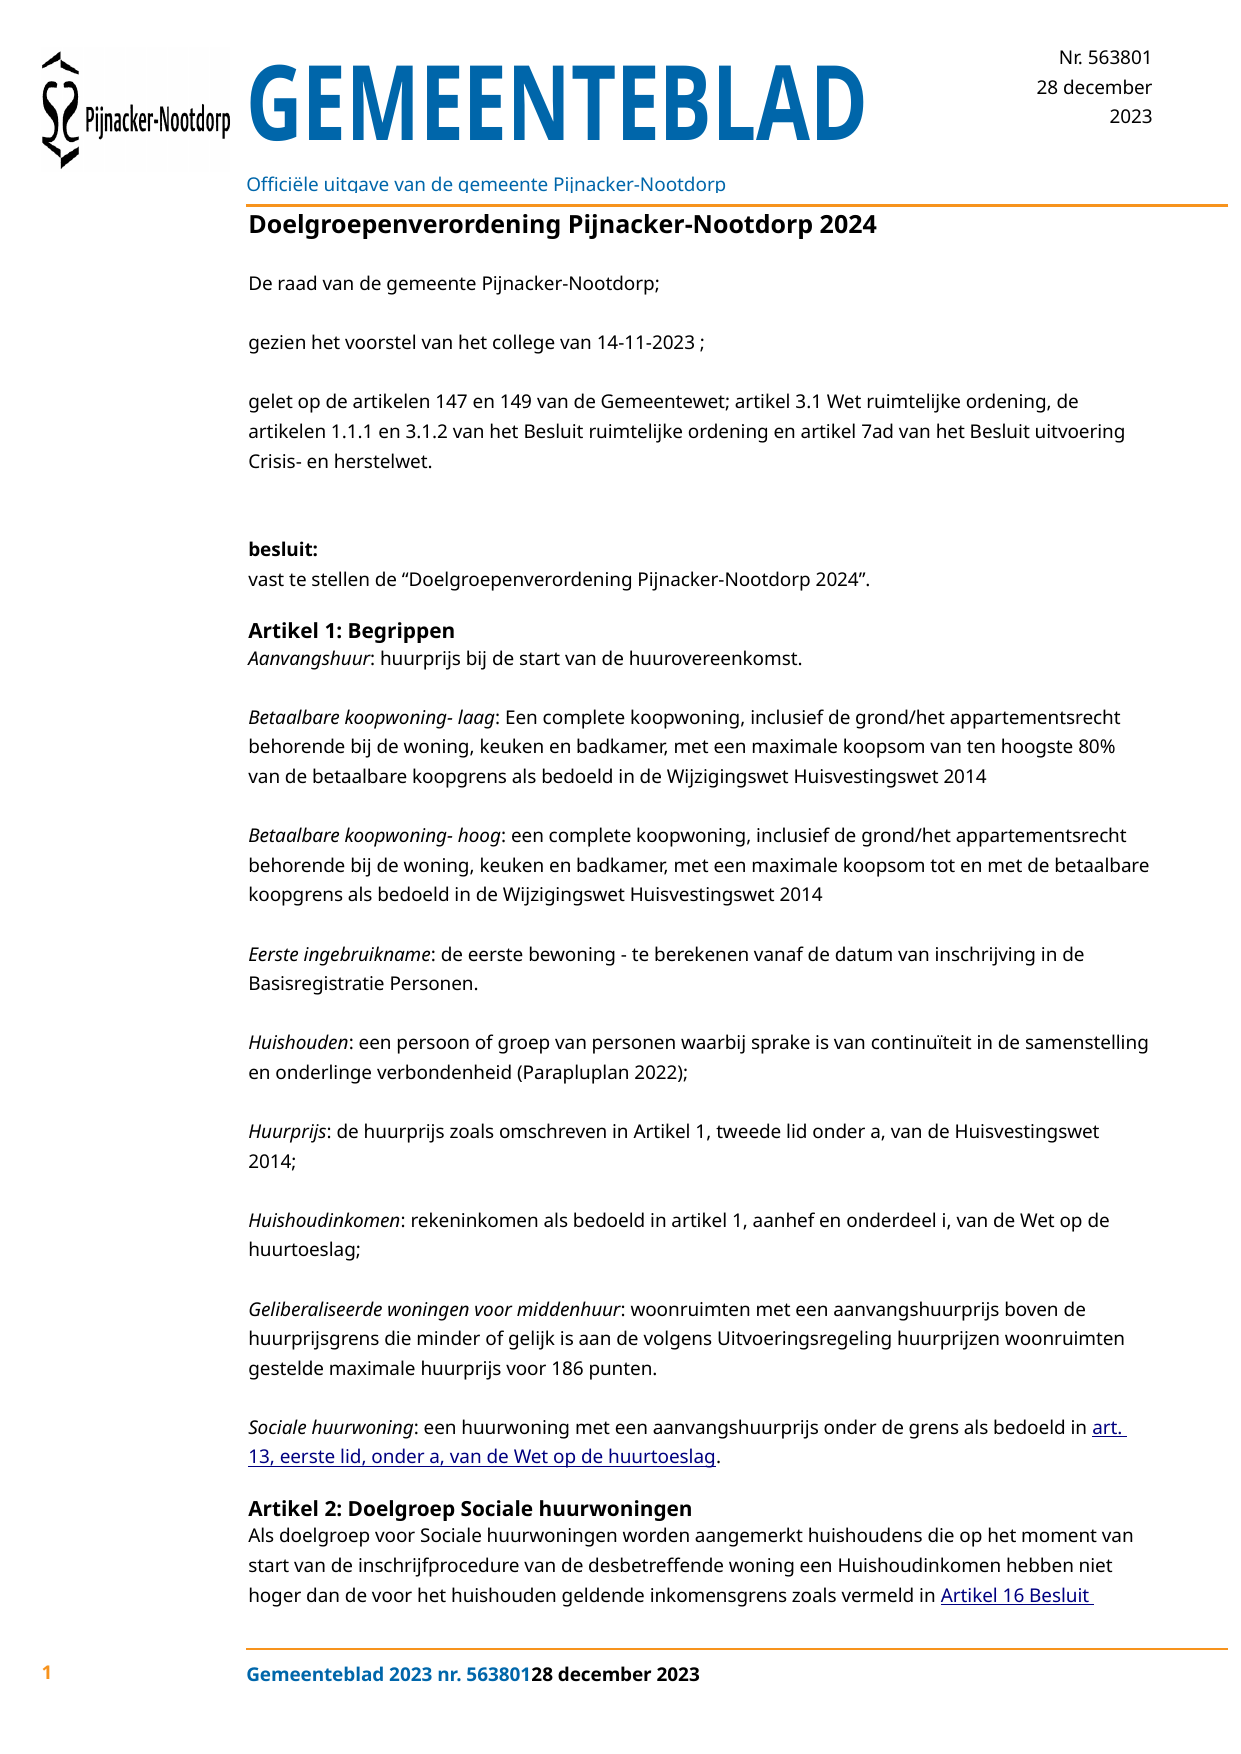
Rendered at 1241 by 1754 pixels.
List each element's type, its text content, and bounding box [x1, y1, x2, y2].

text besluit: [248, 537, 1152, 562]
picture [41, 47, 231, 172]
text Artikel 1: Begrippen [248, 617, 1152, 645]
text Eerste ingebruikname: de eerste bewoning - te berekenen vanaf de datum van inschrijving in de Basisregistratie Personen. [248, 941, 1152, 996]
text Betaalbare koopwoning- hoog: een complete koopwoning, inclusief de grond/het appartementsrecht behorende bij de woning, keuken en badkamer, met een maximale koopsom tot en met de betaalbare koopgrens als bedoeld in de Wijzigingswet Huisvestingswet 2014 [248, 822, 1152, 907]
text Huishoudinkomen: rekeninkomen als bedoeld in artikel 1, aanhef en onderdeel i, van de Wet op de huurtoeslag; [248, 1207, 1152, 1262]
text gezien het voorstel van het college van 14-11-2023 ; [248, 329, 1152, 355]
text Doelgroepenverordening Pijnacker-Nootdorp 2024 [248, 207, 1152, 241]
text gelet op de artikelen 147 en 149 van de Gemeentewet; artikel 3.1 Wet ruimtelijke ordening, de artikelen 1.1.1 en 3.1.2 van het Besluit ruimtelijke ordening en artikel 7ad van het Besluit uitvoering Crisis- en herstelwet. [248, 389, 1152, 473]
text Huurprijs: de huurprijs zoals omschreven in Artikel 1, tweede lid onder a, van de Huisvestingswet 2014; [248, 1118, 1152, 1174]
text Geliberaliseerde woningen voor middenhuur: woonruimten met een aanvangshuurprijs boven de huurprijsgrens die minder of gelijk is aan de volgens Uitvoeringsregeling huurprijzen woonruimten gestelde maximale huurprijs voor 186 punten. [248, 1296, 1152, 1381]
text Huishouden: een persoon of groep van personen waarbij sprake is van continuïteit in de samenstelling en onderlinge verbondenheid (Parapluplan 2022); [248, 1029, 1152, 1085]
text Artikel 2: Doelgroep Sociale huurwoningen [248, 1494, 1152, 1523]
text vast te stellen de “Doelgroepenverordening Pijnacker-Nootdorp 2024”. [248, 566, 1152, 592]
text Betaalbare koopwoning- laag: Een complete koopwoning, inclusief de grond/het appartementsrecht behorende bij de woning, keuken en badkamer, met een maximale koopsom van ten hoogste 80% van de betaalbare koopgrens als bedoeld in de Wijzigingswet Huisvestingswet 2014 [248, 704, 1152, 789]
text Als doelgroep voor Sociale huurwoningen worden aangemerkt huishoudens die op het moment van start van de inschrijfprocedure van de desbetreffende woning een Huishoudinkomen hebben niet hoger dan de voor het huishouden geldende inkomensgrens zoals vermeld in Artikel 16 Besluit [248, 1523, 1152, 1607]
text Sociale huurwoning: een huurwoning met een aanvangshuurprijs onder de grens als bedoeld in art. 13, eerste lid, onder a, van de Wet op de huurtoeslag. [248, 1414, 1152, 1469]
text Aanvangshuur: huurprijs bij de start van de huurovereenkomst. [248, 645, 1152, 671]
text De raad van de gemeente Pijnacker-Nootdorp; [248, 270, 1152, 296]
